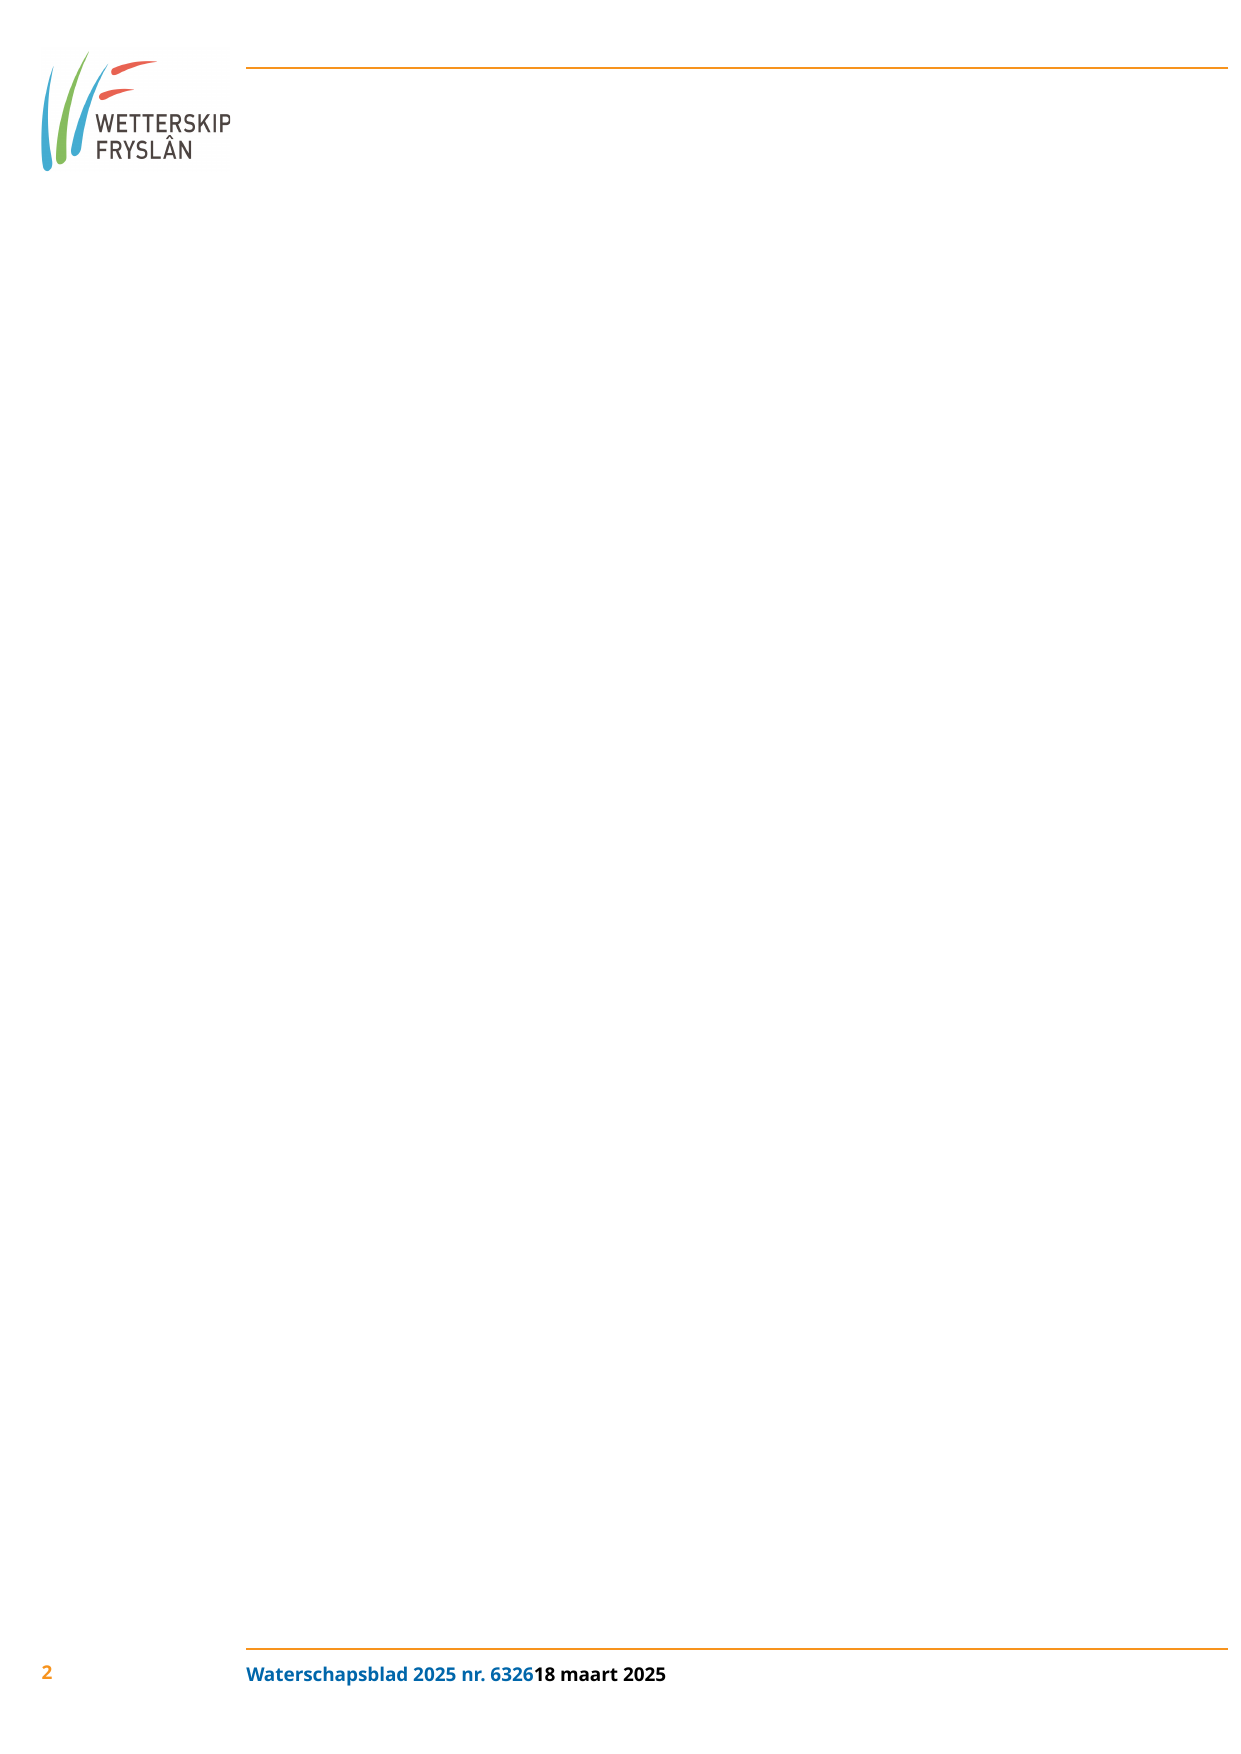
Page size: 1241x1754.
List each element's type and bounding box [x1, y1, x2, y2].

picture [41, 47, 231, 172]
